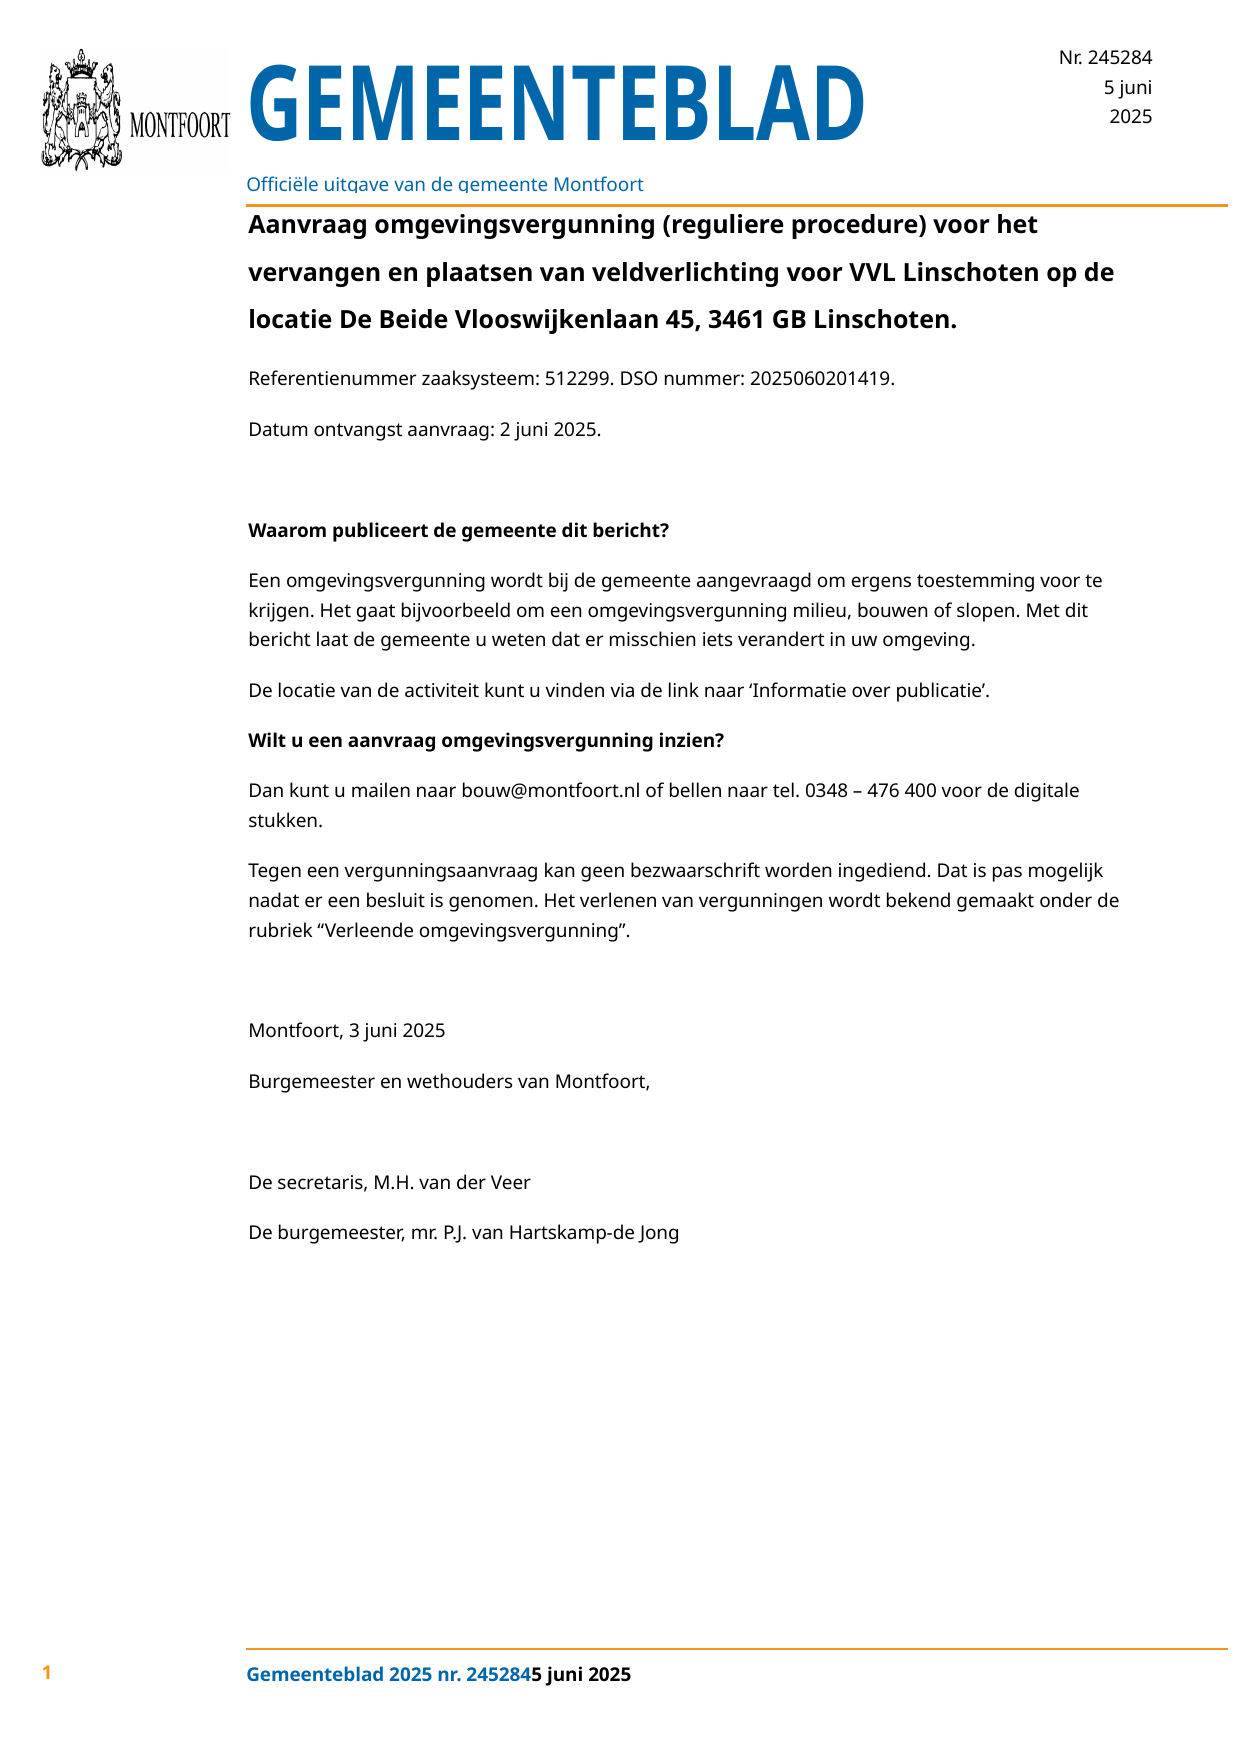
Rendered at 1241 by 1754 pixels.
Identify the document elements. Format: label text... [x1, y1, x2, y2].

text Burgemeester en wethouders van Montfoort, [248, 1068, 1152, 1094]
text Een omgevingsvergunning wordt bij de gemeente aangevraagd om ergens toestemming voor te krijgen. Het gaat bijvoorbeeld om een omgevingsvergunning milieu, bouwen of slopen. Met dit bericht laat de gemeente u weten dat er misschien iets verandert in uw omgeving. [248, 567, 1152, 652]
text Montfoort, 3 juni 2025 [248, 1018, 1152, 1043]
picture [41, 47, 231, 172]
text Referentienummer zaaksysteem: 512299. DSO nummer: 2025060201419. [248, 366, 1152, 391]
text Aanvraag omgevingsvergunning (reguliere procedure) voor het vervangen en plaatsen van veldverlichting voor VVL Linschoten op de locatie De Beide Vlooswijkenlaan 45, 3461 GB Linschoten. [248, 207, 1152, 336]
text De secretaris, M.H. van der Veer [248, 1169, 1152, 1194]
text Dan kunt u mailen naar bouw@montfoort.nl of bellen naar tel. 0348 – 476 400 voor de digitale stukken. [248, 778, 1152, 833]
text De burgemeester, mr. P.J. van Hartskamp-de Jong [248, 1219, 1152, 1245]
text Waarom publiceert de gemeente dit bericht? [248, 517, 1152, 542]
text Wilt u een aanvraag omgevingsvergunning inzien? [248, 727, 1152, 753]
text Tegen een vergunningsaanvraag kan geen bezwaarschrift worden ingediend. Dat is pas mogelijk nadat er een besluit is genomen. Het verlenen van vergunningen wordt bekend gemaakt onder de rubriek “Verleende omgevingsvergunning”. [248, 858, 1152, 942]
text De locatie van de activiteit kunt u vinden via de link naar ‘Informatie over publicatie’. [248, 677, 1152, 702]
text Datum ontvangst aanvraag: 2 juni 2025. [248, 416, 1152, 442]
